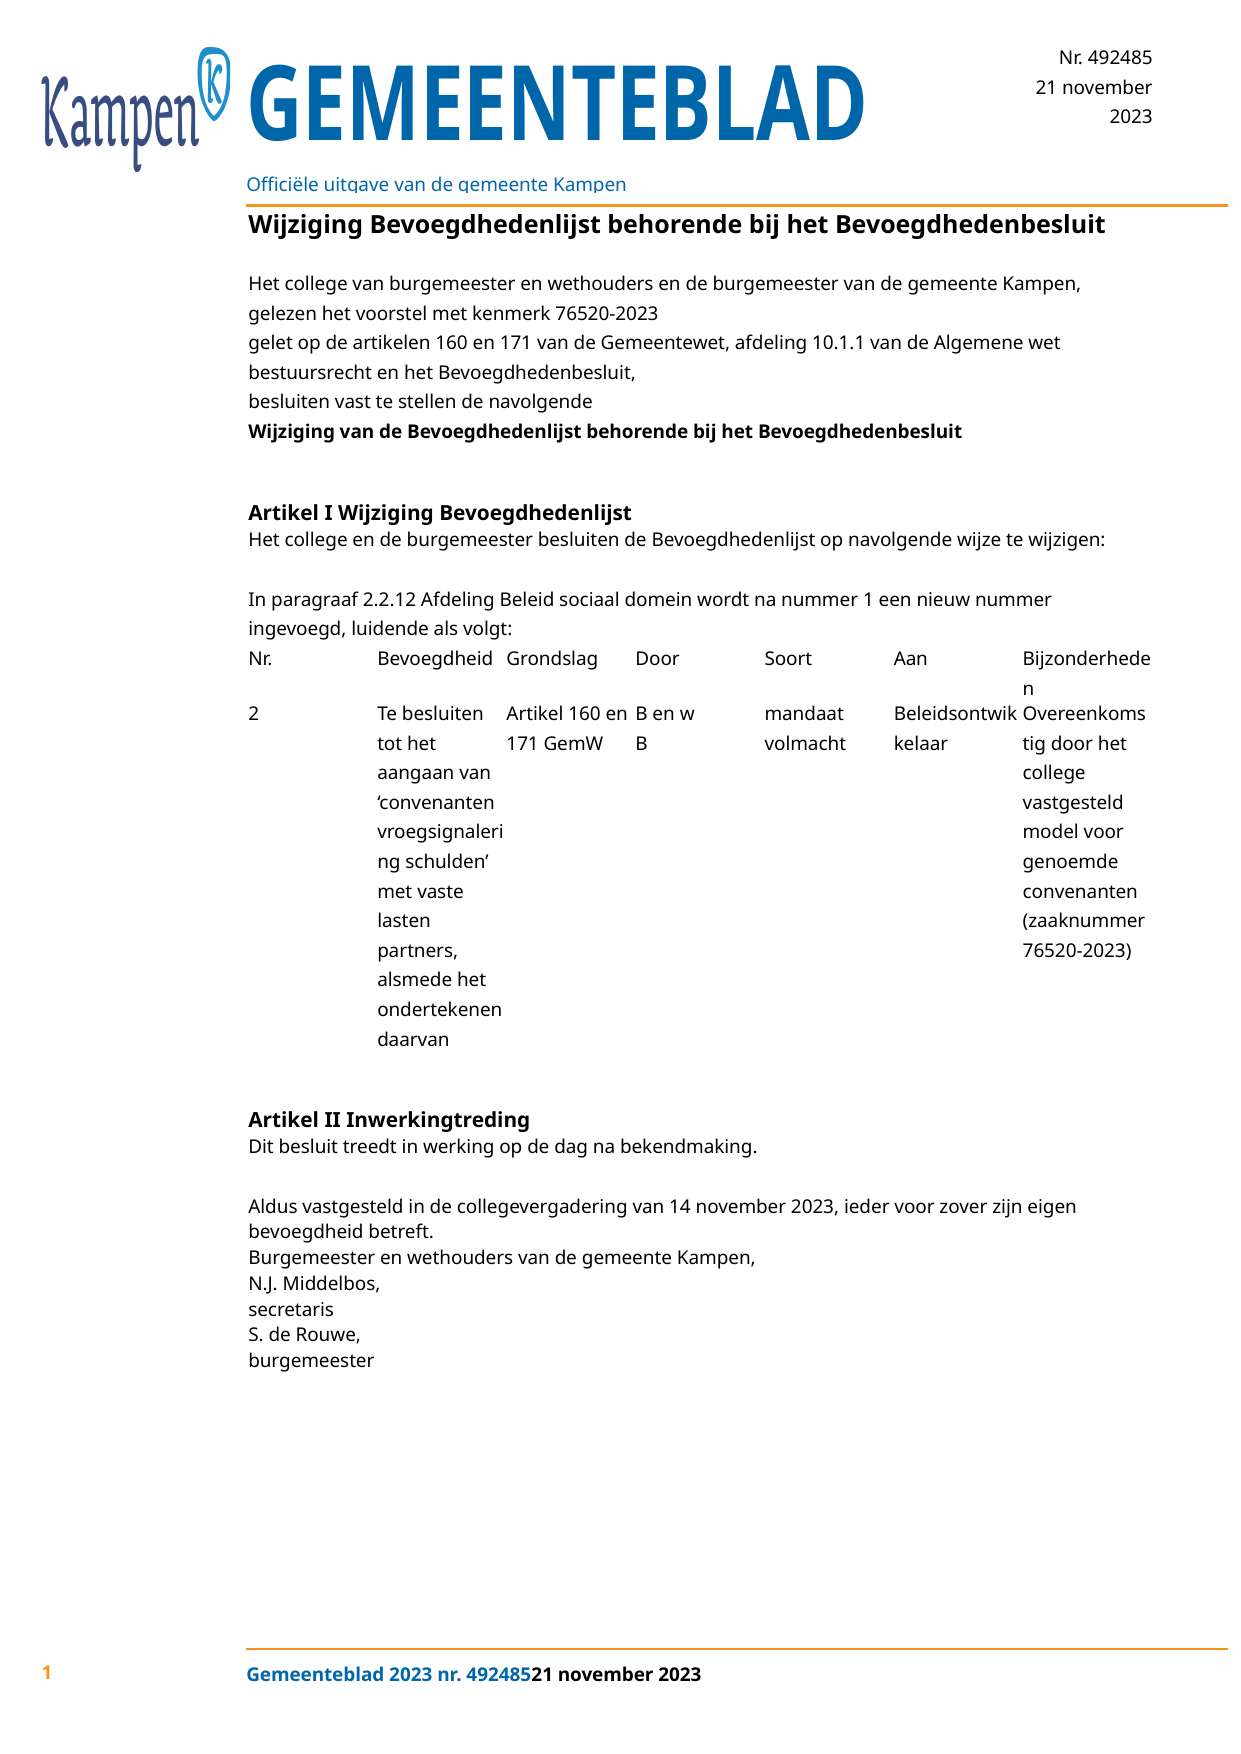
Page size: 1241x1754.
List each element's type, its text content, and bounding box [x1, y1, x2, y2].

text Artikel I Wijziging Bevoegdhedenlijst [248, 498, 1152, 527]
text In paragraaf 2.2.12 Afdeling Beleid sociaal domein wordt na nummer 1 een nieuw nummer ingevoegd, luidende als volgt: [248, 586, 1152, 641]
text secretaris [248, 1296, 1152, 1321]
text Burgemeester en wethouders van de gemeente Kampen, [248, 1244, 1152, 1270]
text Wijziging van de Bevoegdhedenlijst behorende bij het Bevoegdhedenbesluit [248, 418, 1152, 444]
text Aldus vastgesteld in de collegevergadering van 14 november 2023, ieder voor zover zijn eigen bevoegdheid betreft. [248, 1193, 1152, 1244]
table_cell Te besluiten tot het aangaan van ‘convenanten vroegsignalering schulden’ met vaste lasten partners, alsmede het ondertekenen daarvan [377, 700, 506, 1052]
table_cell 2 [248, 700, 377, 1052]
picture [41, 47, 231, 172]
table_header Aan [894, 645, 1022, 700]
text Dit besluit treedt in werking op de dag na bekendmaking. [248, 1134, 1152, 1159]
table_cell Overeenkomstig door het college vastgesteld model voor genoemde convenanten (zaaknummer 76520-2023) [1023, 700, 1152, 1052]
text Artikel II Inwerkingtreding [248, 1105, 1152, 1134]
table_header Nr. [248, 645, 377, 700]
table_header Bijzonderheden [1023, 645, 1152, 700]
text burgemeester [248, 1347, 1152, 1373]
text Het college van burgemeester en wethouders en de burgemeester van de gemeente Kampen, [248, 270, 1152, 296]
text Wijziging Bevoegdhedenlijst behorende bij het Bevoegdhedenbesluit [248, 207, 1152, 241]
table_cell Artikel 160 en 171 GemW [506, 700, 635, 1052]
table_cell mandaat volmacht [764, 700, 893, 1052]
table_cell Beleidsontwikkelaar [894, 700, 1022, 1052]
text gelet op de artikelen 160 en 171 van de Gemeentewet, afdeling 10.1.1 van de Algemene wet bestuursrecht en het Bevoegdhedenbesluit, [248, 329, 1152, 385]
text N.J. Middelbos, [248, 1270, 1152, 1296]
text Het college en de burgemeester besluiten de Bevoegdhedenlijst op navolgende wijze te wijzigen: [248, 527, 1152, 552]
text gelezen het voorstel met kenmerk 76520-2023 [248, 300, 1152, 326]
table_header Soort [764, 645, 893, 700]
text S. de Rouwe, [248, 1321, 1152, 1347]
table_header Grondslag [506, 645, 635, 700]
table_header Door [635, 645, 764, 700]
text besluiten vast te stellen de navolgende [248, 389, 1152, 414]
table_header Bevoegdheid [377, 645, 506, 700]
table_cell B en w B [635, 700, 764, 1052]
